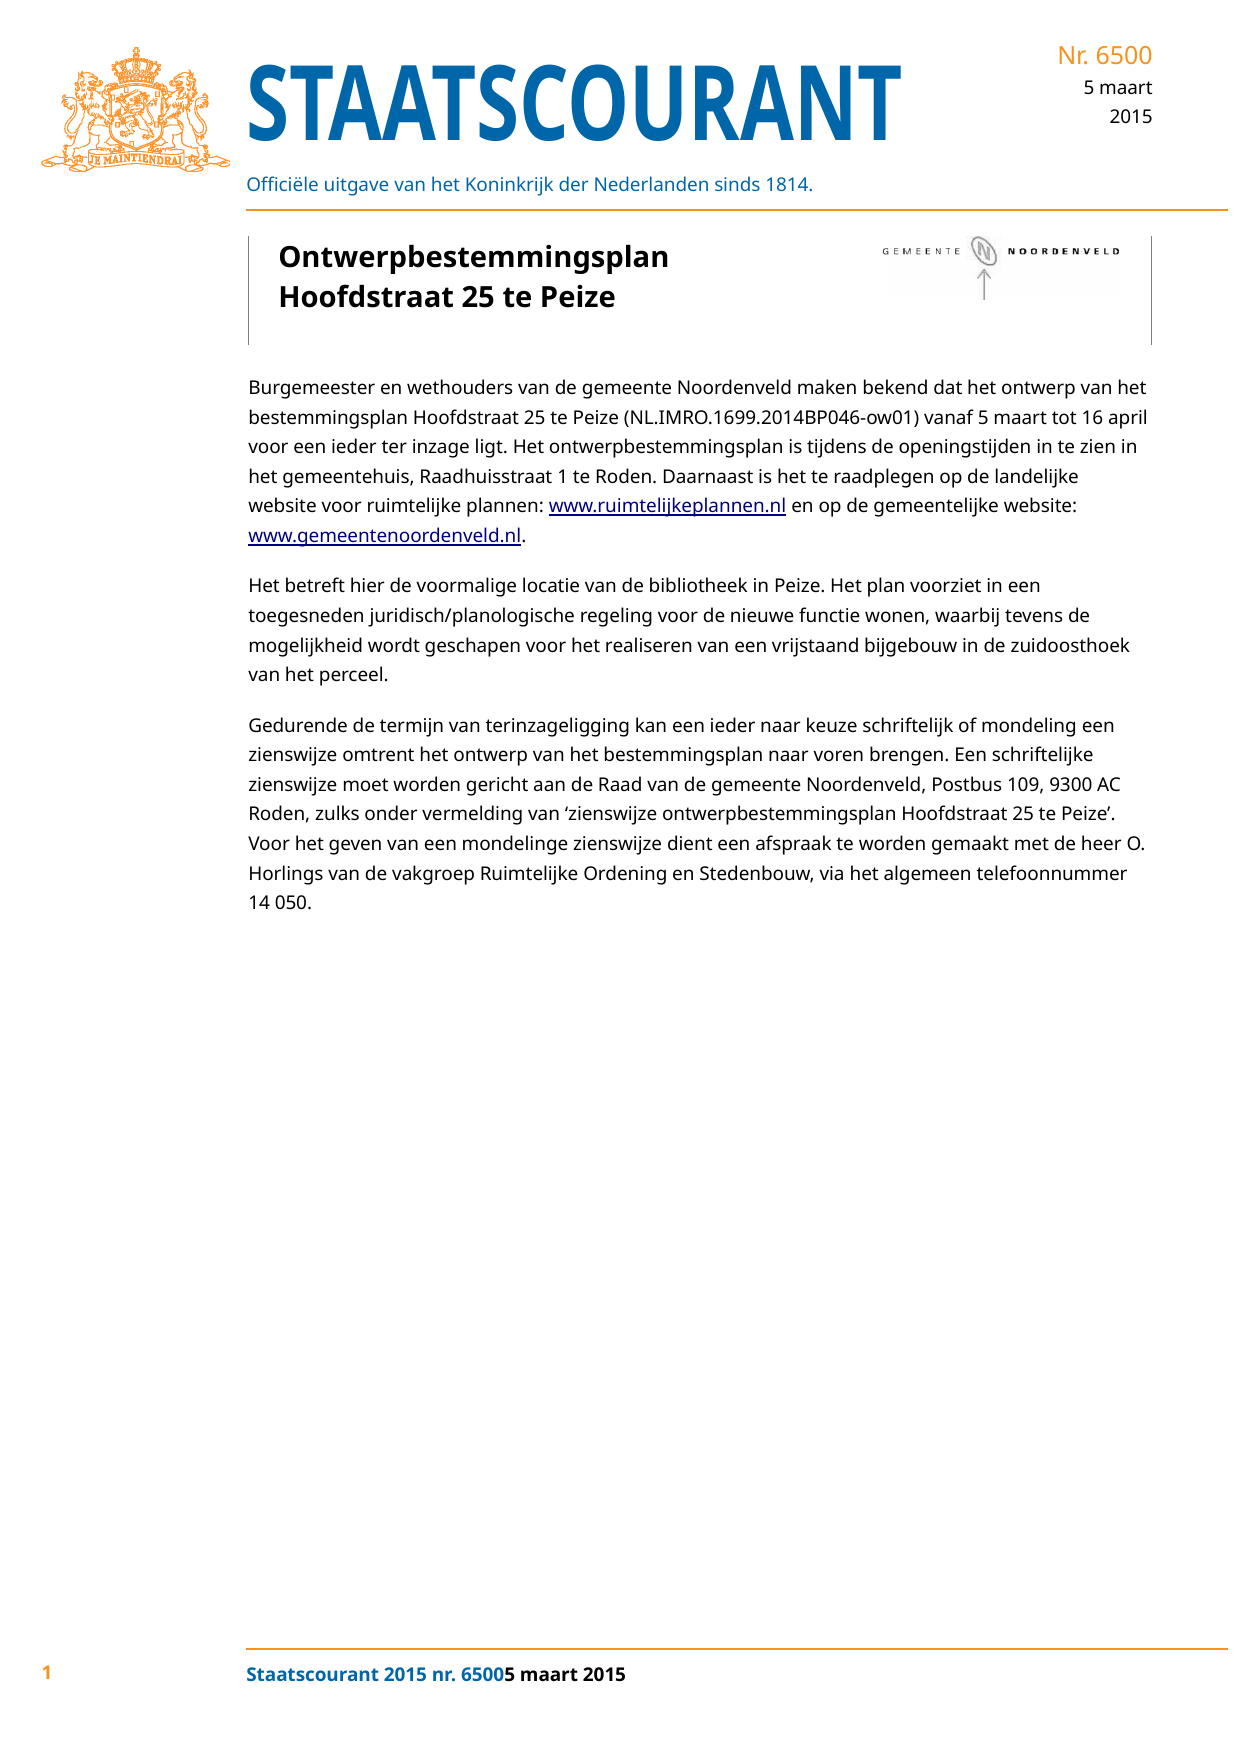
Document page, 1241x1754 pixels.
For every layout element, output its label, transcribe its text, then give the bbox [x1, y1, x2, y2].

text Het betreft hier de voormalige locatie van de bibliotheek in Peize. Het plan voorziet in een toegesneden juridisch/planologische regeling voor de nieuwe functie wonen, waarbij tevens de mogelijkheid wordt geschapen voor het realiseren van een vrijstaand bijgebouw in de zuidoosthoek van het perceel. [248, 573, 1152, 687]
picture [41, 47, 231, 172]
table_header Ontwerpbestemmingsplan Hoofdstraat 25 te Peize [249, 236, 850, 345]
table_header [1119, 236, 1151, 299]
table_header [850, 300, 1151, 345]
picture [882, 236, 1119, 300]
text Gedurende de termijn van terinzageligging kan een ieder naar keuze schriftelijk of mondeling een zienswijze omtrent het ontwerp van het bestemmingsplan naar voren brengen. Een schriftelijke zienswijze moet worden gericht aan de Raad van de gemeente Noordenveld, Postbus 109, 9300 AC Roden, zulks onder vermelding van ‘zienswijze ontwerpbestemmingsplan Hoofdstraat 25 te Peize’. Voor het geven van een mondelinge zienswijze dient een afspraak te worden gemaakt met de heer O. Horlings van de vakgroep Ruimtelijke Ordening en Stedenbouw, via het algemeen telefoonnummer 14 050. [248, 712, 1152, 915]
table_header [850, 236, 882, 299]
text Burgemeester en wethouders van de gemeente Noordenveld maken bekend dat het ontwerp van het bestemmingsplan Hoofdstraat 25 te Peize (NL.IMRO.1699.2014BP046-ow01) vanaf 5 maart tot 16 april voor een ieder ter inzage ligt. Het ontwerpbestemmingsplan is tijdens de openingstijden in te zien in het gemeentehuis, Raadhuisstraat 1 te Roden. Daarnaast is het te raadplegen op de landelijke website voor ruimtelijke plannen: www.ruimtelijkeplannen.nl en op de gemeentelijke website: www.gemeentenoordenveld.nl. [248, 374, 1152, 548]
